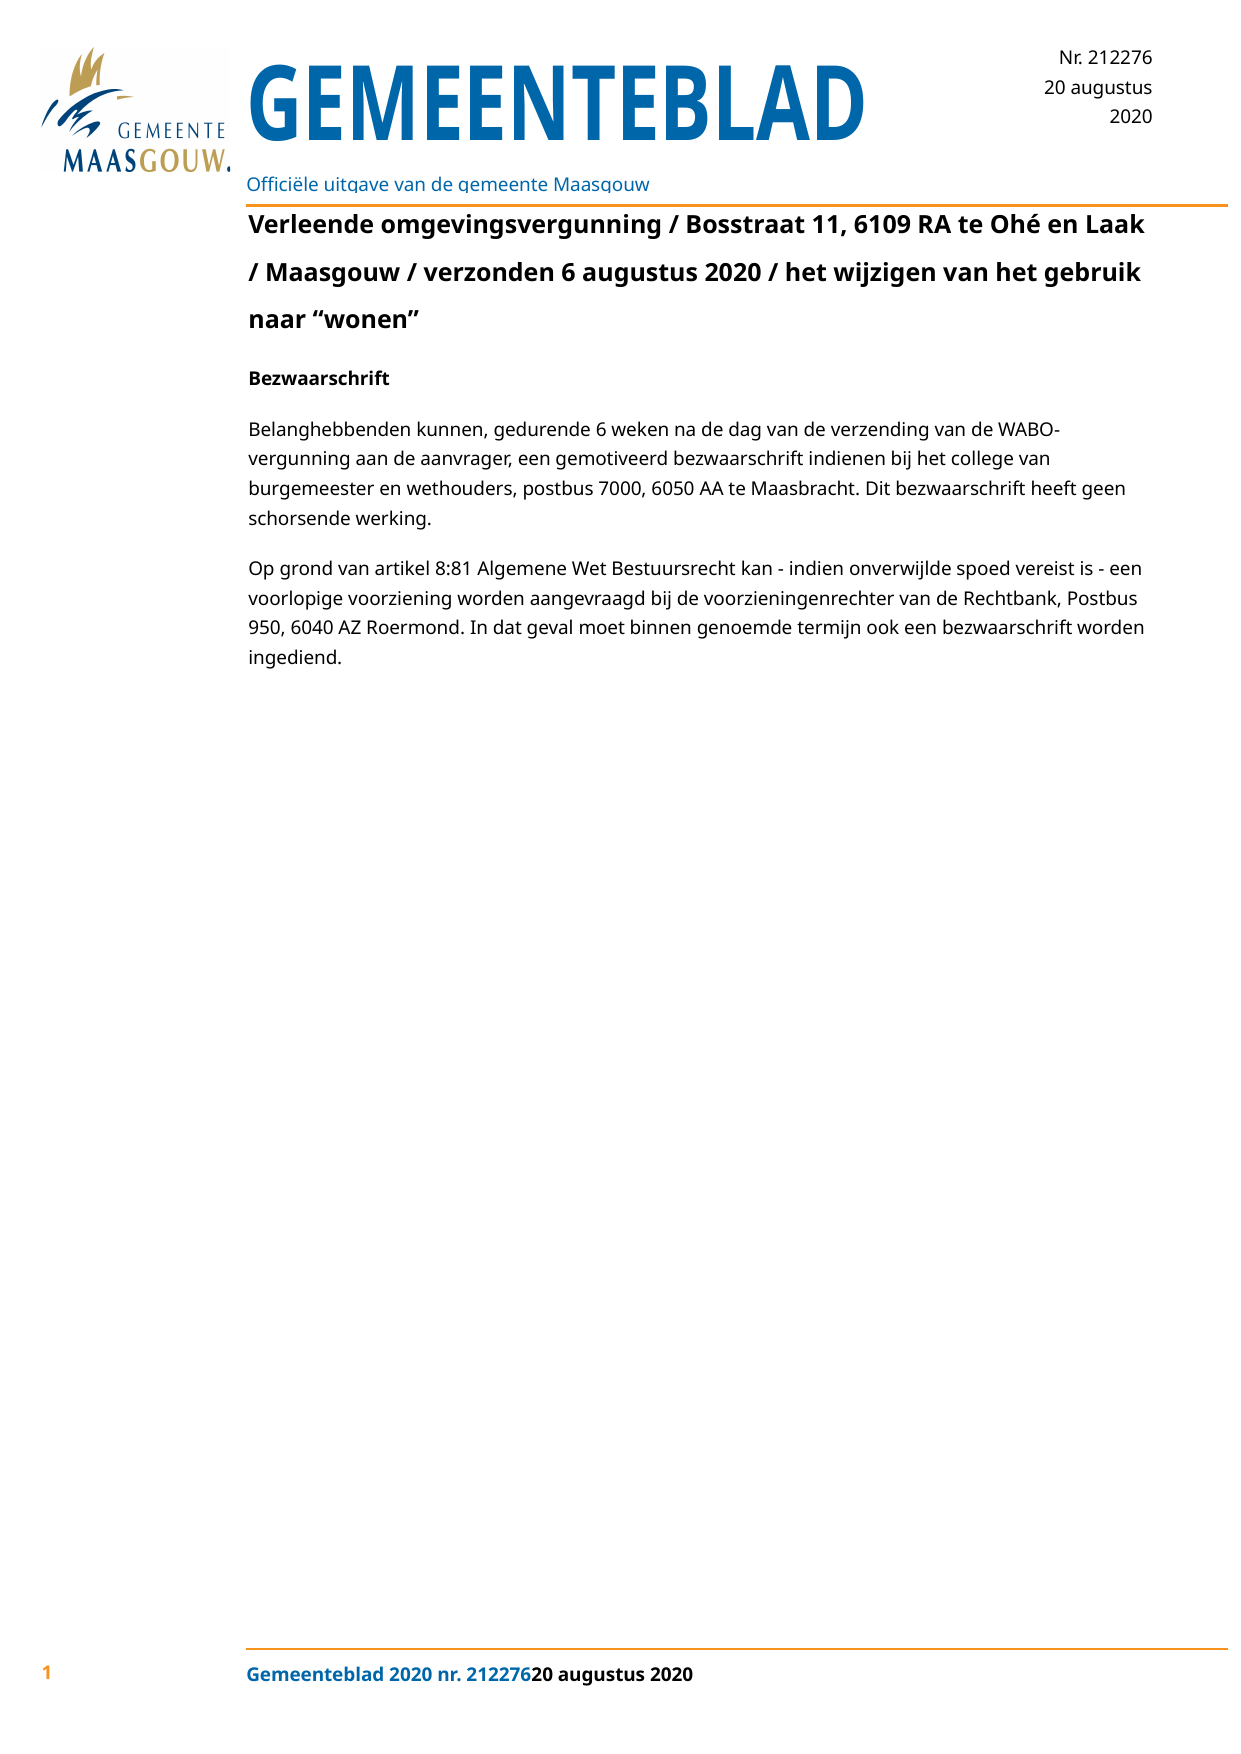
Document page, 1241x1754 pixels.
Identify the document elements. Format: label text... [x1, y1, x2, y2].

text Verleende omgevingsvergunning / Bosstraat 11, 6109 RA te Ohé en Laak / Maasgouw / verzonden 6 augustus 2020 / het wijzigen van het gebruik naar “wonen” [248, 207, 1152, 336]
text Belanghebbenden kunnen, gedurende 6 weken na de dag van de verzending van de WABO-vergunning aan de aanvrager, een gemotiveerd bezwaarschrift indienen bij het college van burgemeester en wethouders, postbus 7000, 6050 AA te Maasbracht. Dit bezwaarschrift heeft geen schorsende werking. [248, 416, 1152, 530]
text Op grond van artikel 8:81 Algemene Wet Bestuursrecht kan - indien onverwijlde spoed vereist is - een voorlopige voorziening worden aangevraagd bij de voorzieningenrechter van de Rechtbank, Postbus 950, 6040 AZ Roermond. In dat geval moet binnen genoemde termijn ook een bezwaarschrift worden ingediend. [248, 555, 1152, 669]
picture [41, 47, 231, 172]
text Bezwaarschrift [248, 366, 1152, 391]
